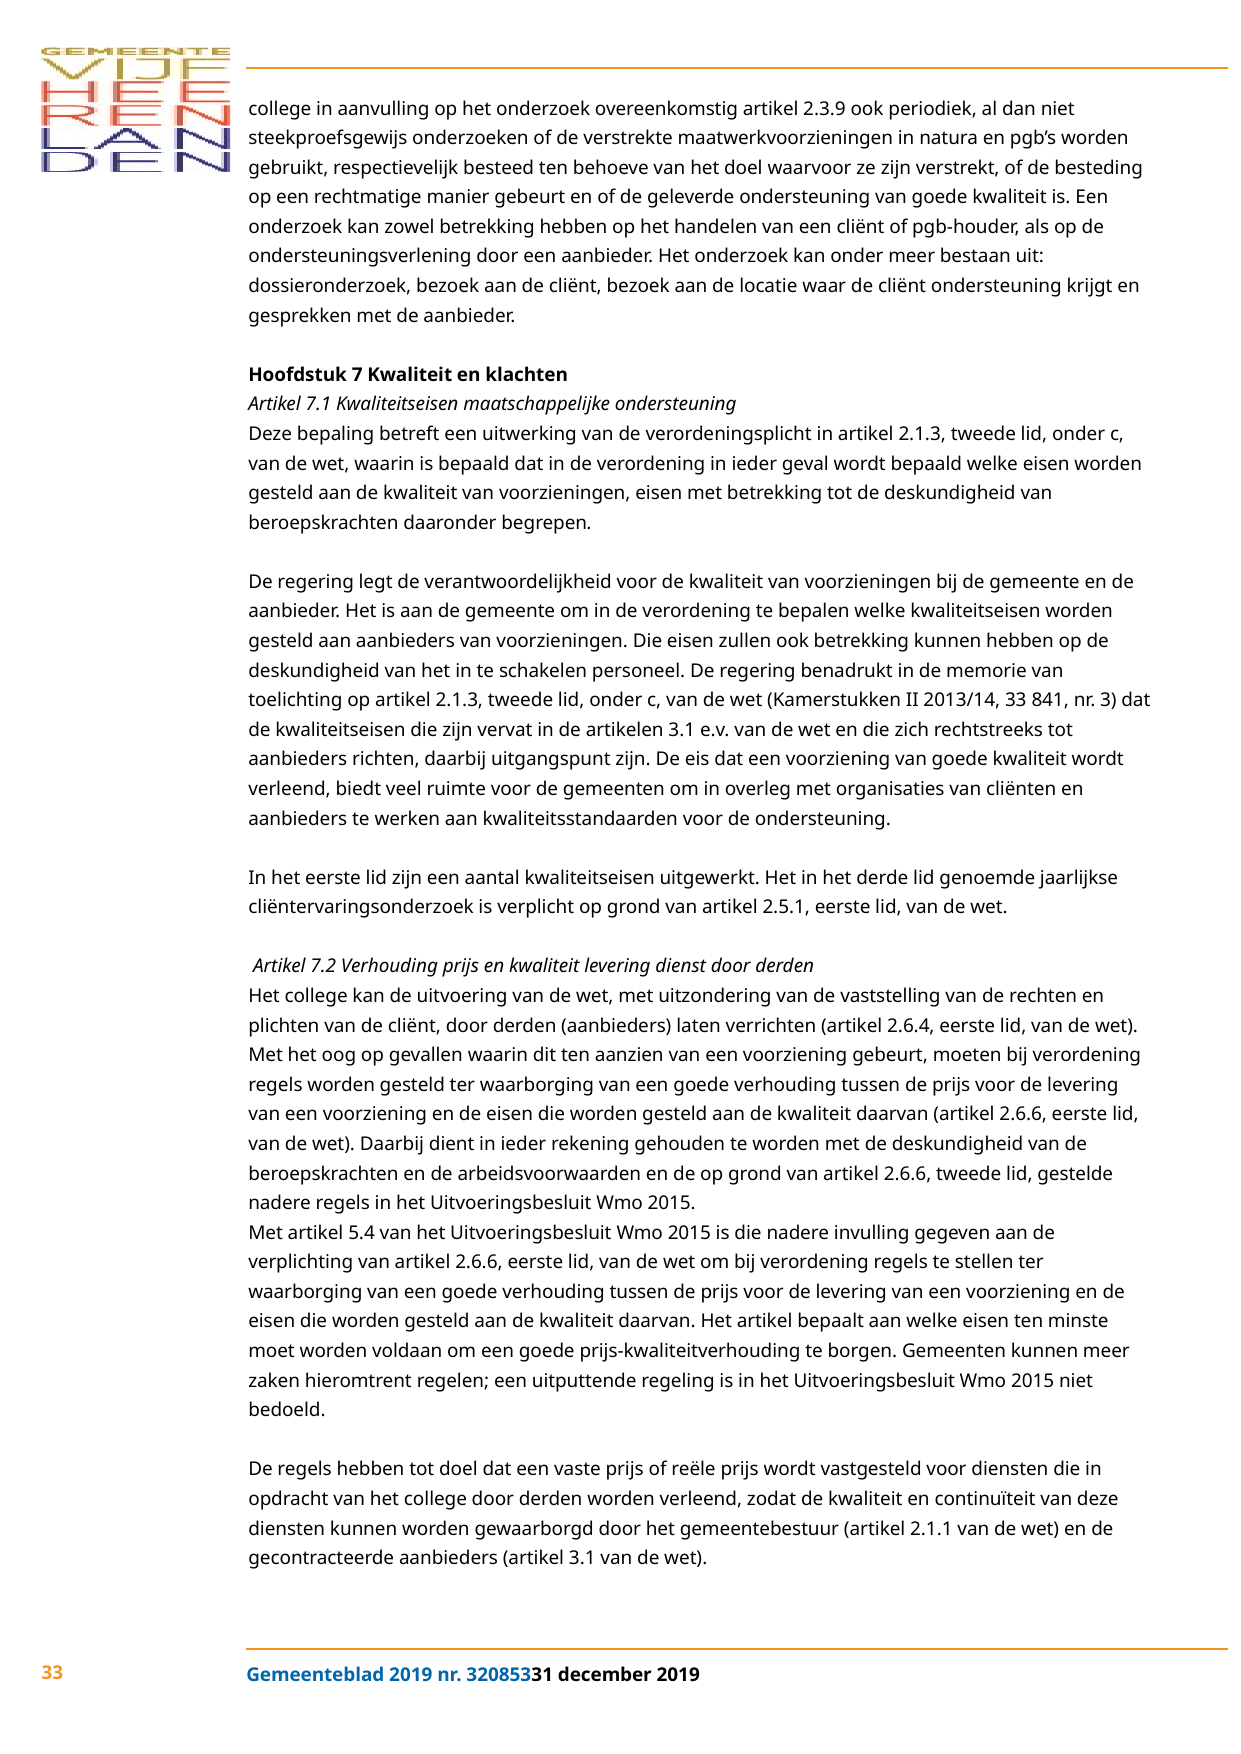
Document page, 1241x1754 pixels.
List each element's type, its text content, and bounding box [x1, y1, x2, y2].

text Met artikel 5.4 van het Uitvoeringsbesluit Wmo 2015 is die nadere invulling gegeven aan de verplichting van artikel 2.6.6, eerste lid, van de wet om bij verordening regels te stellen ter waarborging van een goede verhouding tussen de prijs voor de levering van een voorziening en de eisen die worden gesteld aan de kwaliteit daarvan. Het artikel bepaalt aan welke eisen ten minste moet worden voldaan om een goede prijs-kwaliteitverhouding te borgen. Gemeenten kunnen meer zaken hieromtrent regelen; een uitputtende regeling is in het Uitvoeringsbesluit Wmo 2015 niet bedoeld. [248, 1219, 1152, 1422]
text Artikel 7.1 Kwaliteitseisen maatschappelijke ondersteuning [248, 391, 1152, 416]
text De regering legt de verantwoordelijkheid voor de kwaliteit van voorzieningen bij de gemeente en de aanbieder. Het is aan de gemeente om in de verordening te bepalen welke kwaliteitseisen worden gesteld aan aanbieders van voorzieningen. Die eisen zullen ook betrekking kunnen hebben op de deskundigheid van het in te schakelen personeel. De regering benadrukt in de memorie van toelichting op artikel 2.1.3, tweede lid, onder c, van de wet (Kamerstukken II 2013/14, 33 841, nr. 3) dat de kwaliteitseisen die zijn vervat in de artikelen 3.1 e.v. van de wet en die zich rechtstreeks tot aanbieders richten, daarbij uitgangspunt zijn. De eis dat een voorziening van goede kwaliteit wordt verleend, biedt veel ruimte voor de gemeenten om in overleg met organisaties van cliënten en aanbieders te werken aan kwaliteitsstandaarden voor de ondersteuning. [248, 568, 1152, 831]
text Het college kan de uitvoering van de wet, met uitzondering van de vaststelling van de rechten en plichten van de cliënt, door derden (aanbieders) laten verrichten (artikel 2.6.4, eerste lid, van de wet). Met het oog op gevallen waarin dit ten aanzien van een voorziening gebeurt, moeten bij verordening regels worden gesteld ter waarborging van een goede verhouding tussen de prijs voor de levering van een voorziening en de eisen die worden gesteld aan de kwaliteit daarvan (artikel 2.6.6, eerste lid, van de wet). Daarbij dient in ieder rekening gehouden te worden met de deskundigheid van de beroepskrachten en de arbeidsvoorwaarden en de op grond van artikel 2.6.6, tweede lid, gestelde nadere regels in het Uitvoeringsbesluit Wmo 2015. [248, 982, 1152, 1215]
picture [41, 47, 231, 172]
text Hoofdstuk 7 Kwaliteit en klachten [248, 361, 1152, 387]
text De regels hebben tot doel dat een vaste prijs of reële prijs wordt vastgesteld voor diensten die in opdracht van het college door derden worden verleend, zodat de kwaliteit en continuïteit van deze diensten kunnen worden gewaarborgd door het gemeentebestuur (artikel 2.1.1 van de wet) en de gecontracteerde aanbieders (artikel 3.1 van de wet). [248, 1456, 1152, 1570]
text In het eerste lid zijn een aantal kwaliteitseisen uitgewerkt. Het in het derde lid genoemde jaarlijkse cliëntervaringsonderzoek is verplicht op grond van artikel 2.5.1, eerste lid, van de wet. [248, 864, 1152, 919]
text Deze bepaling betreft een uitwerking van de verordeningsplicht in artikel 2.1.3, tweede lid, onder c, van de wet, waarin is bepaald dat in de verordening in ieder geval wordt bepaald welke eisen worden gesteld aan de kwaliteit van voorzieningen, eisen met betrekking tot de deskundigheid van beroepskrachten daaronder begrepen. [248, 420, 1152, 535]
text Artikel 7.2 Verhouding prijs en kwaliteit levering dienst door derden [248, 953, 1152, 978]
text college in aanvulling op het onderzoek overeenkomstig artikel 2.3.9 ook periodiek, al dan niet steekproefsgewijs onderzoeken of de verstrekte maatwerkvoorzieningen in natura en pgb’s worden gebruikt, respectievelijk besteed ten behoeve van het doel waarvoor ze zijn verstrekt, of de besteding op een rechtmatige manier gebeurt en of de geleverde ondersteuning van goede kwaliteit is. Een onderzoek kan zowel betrekking hebben op het handelen van een cliënt of pgb-houder, als op de ondersteuningsverlening door een aanbieder. Het onderzoek kan onder meer bestaan uit: dossieronderzoek, bezoek aan de cliënt, bezoek aan de locatie waar de cliënt ondersteuning krijgt en gesprekken met de aanbieder. [248, 95, 1152, 328]
